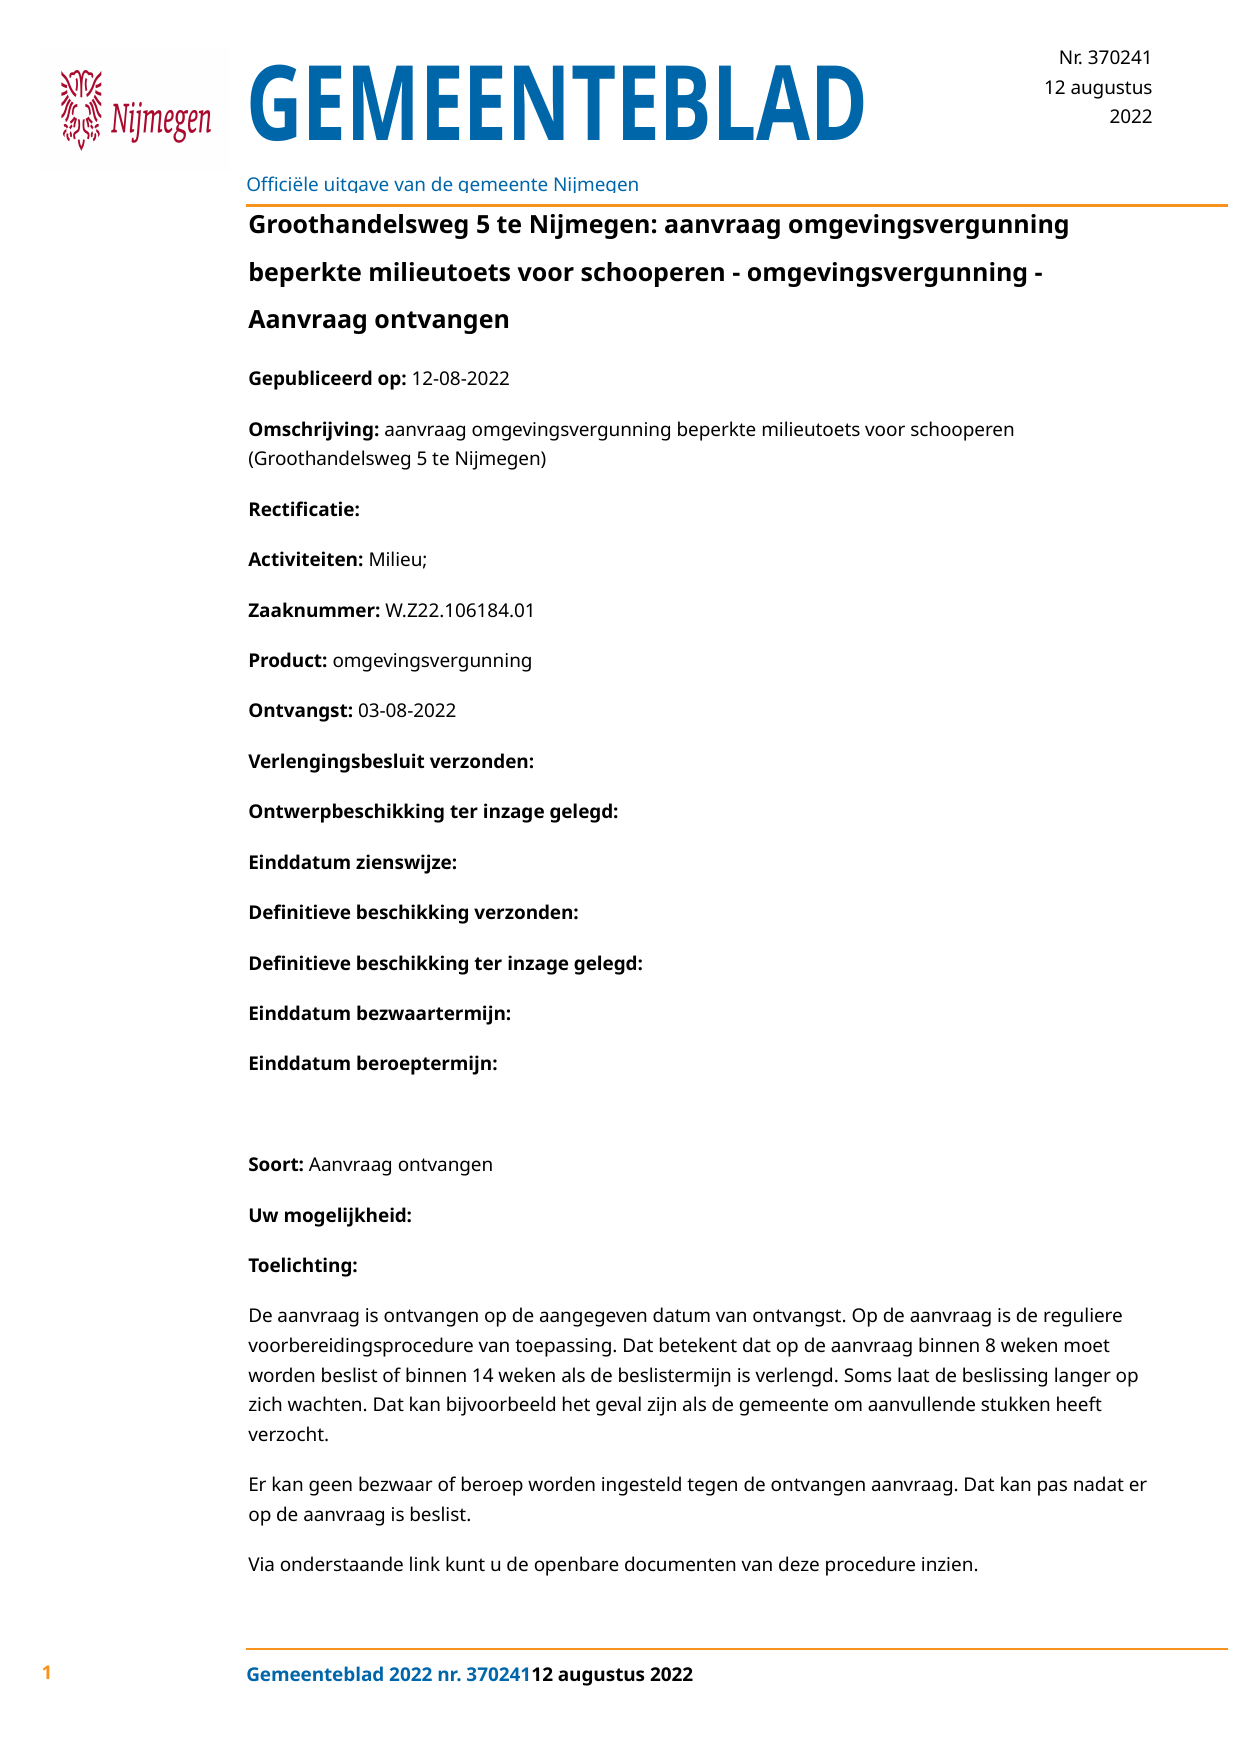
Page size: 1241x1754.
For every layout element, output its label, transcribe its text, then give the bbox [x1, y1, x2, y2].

text Via onderstaande link kunt u de openbare documenten van deze procedure inzien. [248, 1551, 1152, 1577]
text Definitieve beschikking ter inzage gelegd: [248, 950, 1152, 975]
text Toelichting: [248, 1252, 1152, 1278]
text Zaaknummer: W.Z22.106184.01 [248, 597, 1152, 622]
text Groothandelsweg 5 te Nijmegen: aanvraag omgevingsvergunning beperkte milieutoets voor schooperen - omgevingsvergunning - Aanvraag ontvangen [248, 207, 1152, 336]
text Uw mogelijkheid: [248, 1202, 1152, 1227]
picture [41, 47, 231, 172]
text Einddatum beroeptermijn: [248, 1051, 1152, 1076]
text De aanvraag is ontvangen op de aangegeven datum van ontvangst. Op de aanvraag is de reguliere voorbereidingsprocedure van toepassing. Dat betekent dat op de aanvraag binnen 8 weken moet worden beslist of binnen 14 weken als de beslistermijn is verlengd. Soms laat de beslissing langer op zich wachten. Dat kan bijvoorbeeld het geval zijn als de gemeente om aanvullende stukken heeft verzocht. [248, 1303, 1152, 1447]
text Einddatum zienswijze: [248, 849, 1152, 874]
text Definitieve beschikking verzonden: [248, 899, 1152, 925]
text Gepubliceerd op: 12-08-2022 [248, 366, 1152, 391]
text Soort: Aanvraag ontvangen [248, 1151, 1152, 1177]
text Einddatum bezwaartermijn: [248, 1000, 1152, 1026]
text Er kan geen bezwaar of beroep worden ingesteld tegen de ontvangen aanvraag. Dat kan pas nadat er op de aanvraag is beslist. [248, 1471, 1152, 1527]
text Verlengingsbesluit verzonden: [248, 748, 1152, 774]
text Rectificatie: [248, 496, 1152, 522]
text Activiteiten: Milieu; [248, 546, 1152, 572]
text Ontwerpbeschikking ter inzage gelegd: [248, 798, 1152, 824]
text Product: omgevingsvergunning [248, 647, 1152, 673]
text Ontvangst: 03-08-2022 [248, 698, 1152, 723]
text Omschrijving: aanvraag omgevingsvergunning beperkte milieutoets voor schooperen (Groothandelsweg 5 te Nijmegen) [248, 416, 1152, 471]
